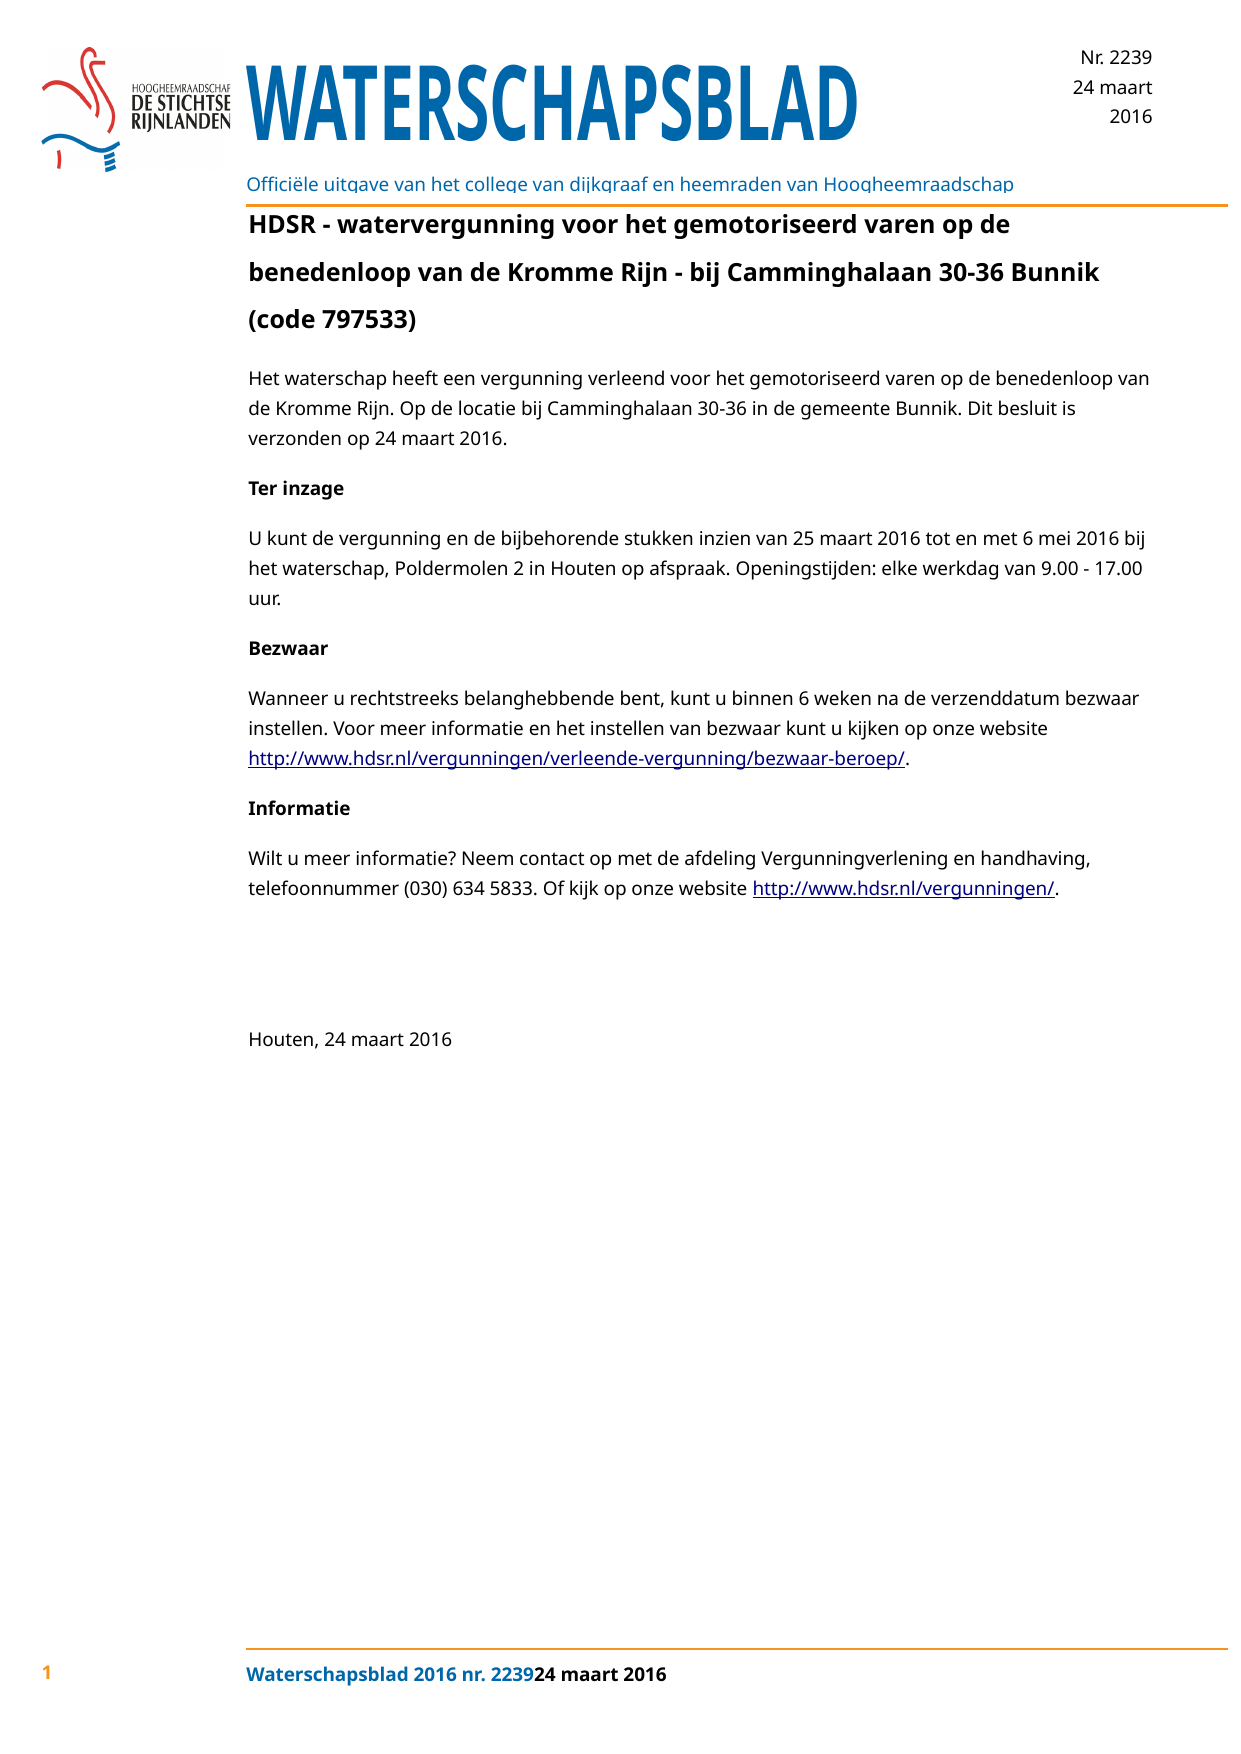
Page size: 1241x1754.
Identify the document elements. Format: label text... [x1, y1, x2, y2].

text Houten, 24 maart 2016 [248, 1026, 1152, 1052]
picture [41, 47, 231, 172]
text HDSR - watervergunning voor het gemotoriseerd varen op de benedenloop van de Kromme Rijn - bij Camminghalaan 30-36 Bunnik (code 797533) [248, 207, 1152, 336]
text Het waterschap heeft een vergunning verleend voor het gemotoriseerd varen op de benedenloop van de Kromme Rijn. Op de locatie bij Camminghalaan 30-36 in de gemeente Bunnik. Dit besluit is verzonden op 24 maart 2016. [248, 366, 1152, 450]
text Ter inzage [248, 475, 1152, 501]
text Wilt u meer informatie? Neem contact op met de afdeling Vergunningverlening en handhaving, telefoonnummer (030) 634 5833. Of kijk op onze website http://www.hdsr.nl/vergunningen/. [248, 846, 1152, 901]
text Bezwaar [248, 635, 1152, 661]
text Informatie [248, 795, 1152, 821]
text U kunt de vergunning en de bijbehorende stukken inzien van 25 maart 2016 tot en met 6 mei 2016 bij het waterschap, Poldermolen 2 in Houten op afspraak. Openingstijden: elke werkdag van 9.00 - 17.00 uur. [248, 526, 1152, 610]
text Wanneer u rechtstreeks belanghebbende bent, kunt u binnen 6 weken na de verzenddatum bezwaar instellen. Voor meer informatie en het instellen van bezwaar kunt u kijken op onze website http://www.hdsr.nl/vergunningen/verleende-vergunning/bezwaar-beroep/. [248, 686, 1152, 770]
